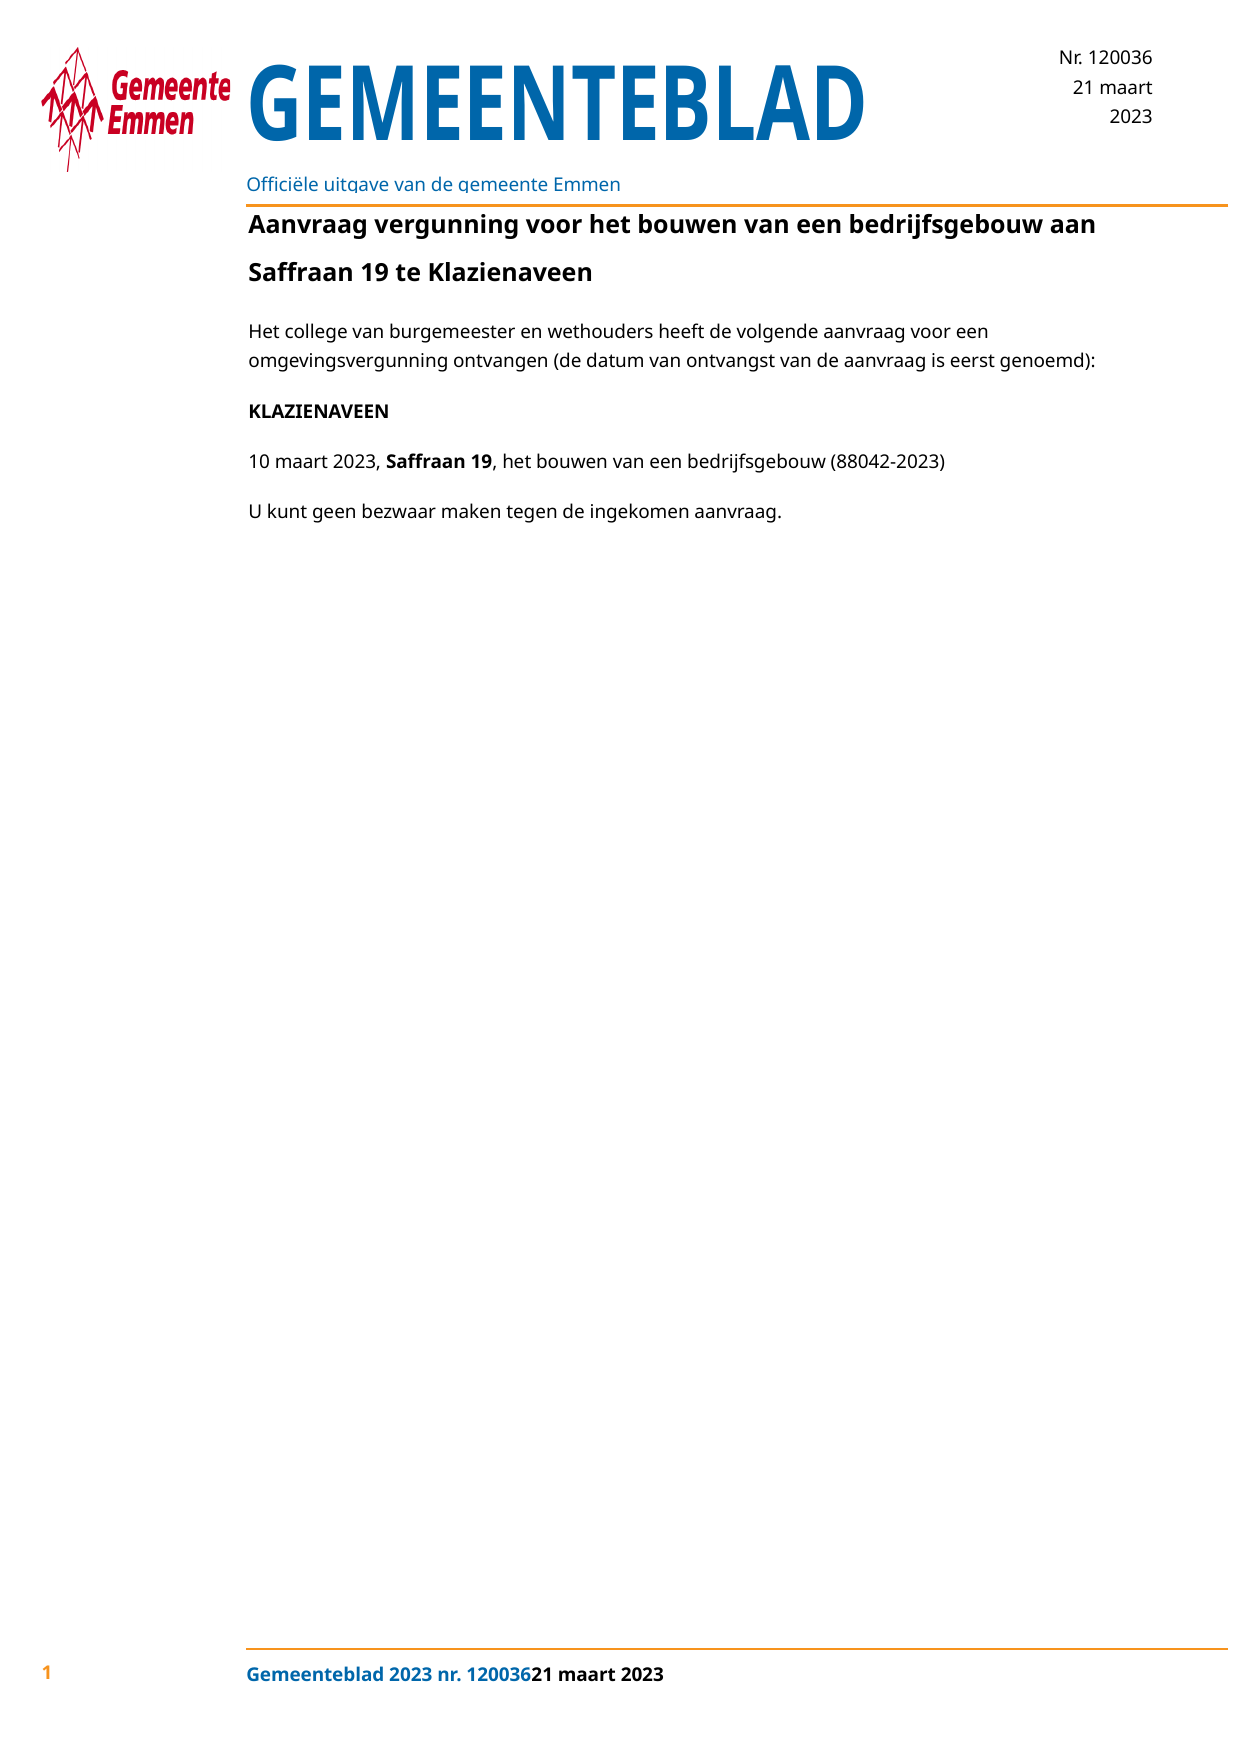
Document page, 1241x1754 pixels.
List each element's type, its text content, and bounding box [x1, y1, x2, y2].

text Het college van burgemeester en wethouders heeft de volgende aanvraag voor een omgevingsvergunning ontvangen (de datum van ontvangst van de aanvraag is eerst genoemd): [248, 318, 1152, 373]
text 10 maart 2023, Saffraan 19, het bouwen van een bedrijfsgebouw (88042-2023) [248, 448, 1152, 474]
text KLAZIENAVEEN [248, 398, 1152, 424]
picture [41, 47, 231, 172]
text Aanvraag vergunning voor het bouwen van een bedrijfsgebouw aan Saffraan 19 te Klazienaveen [248, 207, 1152, 288]
text U kunt geen bezwaar maken tegen de ingekomen aanvraag. [248, 499, 1152, 524]
